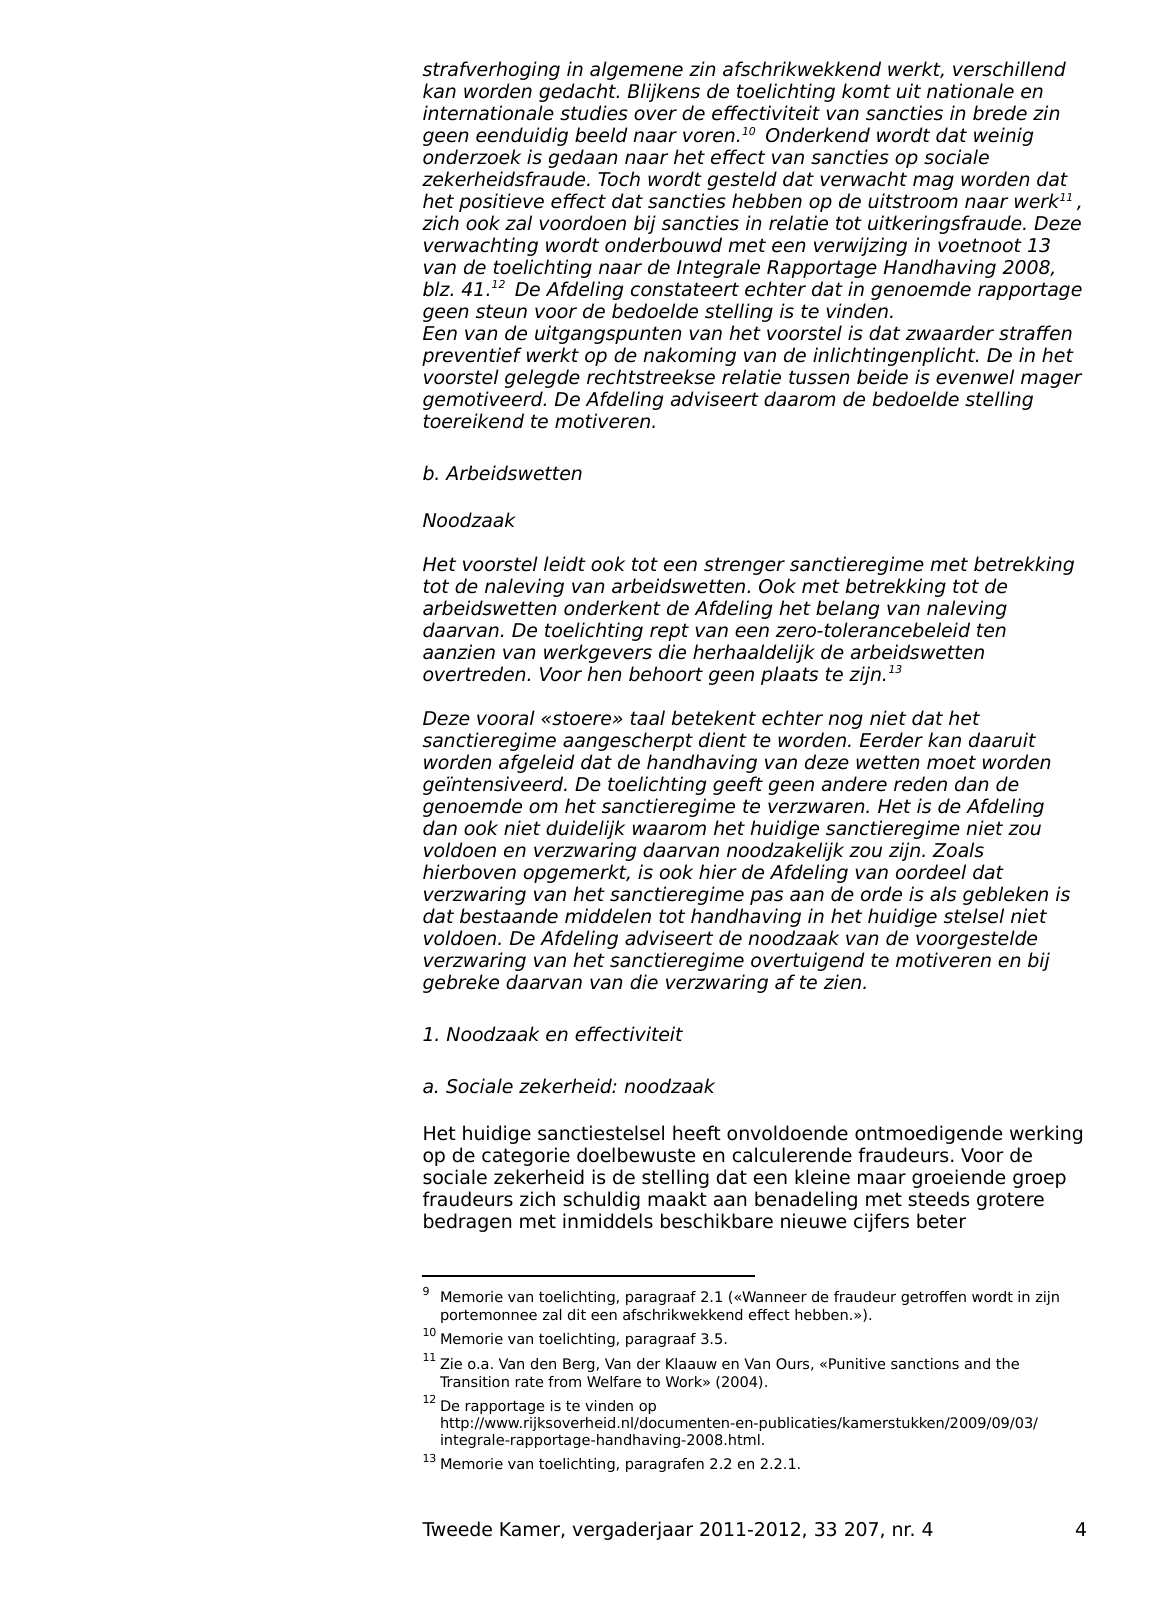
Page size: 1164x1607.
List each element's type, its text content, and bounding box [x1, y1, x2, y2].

text Deze vooral «stoere» taal betekent echter nog niet dat het sanctieregime aangescherpt dient te worden. Eerder kan daaruit worden afgeleid dat de handhaving van deze wetten moet worden geïntensiveerd. De toelichting geeft geen andere reden dan de genoemde om het sanctieregime te verzwaren. Het is de Afdeling dan ook niet duidelijk waarom het huidige sanctieregime niet zou voldoen en verzwaring daarvan noodzakelijk zou zijn. Zoals hierboven opgemerkt, is ook hier de Afdeling van oordeel dat verzwaring van het sanctieregime pas aan de orde is als gebleken is dat bestaande middelen tot handhaving in het huidige stelsel niet voldoen. De Afdeling adviseert de noodzaak van de voorgestelde verzwaring van het sanctieregime overtuigend te motiveren en bij gebreke daarvan van die verzwaring af te zien. [422, 708, 1087, 994]
text Memorie van toelichting, paragrafen 2.2 en 2.2.1. [422, 1452, 1087, 1474]
text Het huidige sanctiestelsel heeft onvoldoende ontmoedigende werking op de categorie doelbewuste en calculerende fraudeurs. Voor de sociale zekerheid is de stelling dat een kleine maar groeiende groep fraudeurs zich schuldig maakt aan benadeling met steeds grotere bedragen met inmiddels beschikbare nieuwe cijfers beter [422, 1123, 1087, 1232]
subtitle a. Sociale zekerheid: noodzaak [422, 1076, 1087, 1098]
text Memorie van toelichting, paragraaf 3.5. [422, 1327, 1087, 1349]
subtitle b. Arbeidswetten [422, 463, 1087, 485]
subtitle 1. Noodzaak en effectiviteit [422, 1024, 1087, 1046]
text Een van de uitgangspunten van het voorstel is dat zwaarder straffen preventief werkt op de nakoming van de inlichtingenplicht. De in het voorstel gelegde rechtstreekse relatie tussen beide is evenwel mager gemotiveerd. De Afdeling adviseert daarom de bedoelde stelling toereikend te motiveren. [422, 323, 1087, 433]
text Memorie van toelichting, paragraaf 2.1 («Wanneer de fraudeur getroffen wordt in zijn portemonnee zal dit een afschrikwekkend effect hebben.»). [422, 1285, 1087, 1324]
text De rapportage is te vinden op http://www.rijksoverheid.nl/documenten-en-publicaties/kamerstukken/2009/09/03/integrale-rapportage-handhaving-2008.html. [422, 1393, 1087, 1449]
text strafverhoging in algemene zin afschrikwekkend werkt, verschillend kan worden gedacht. Blijkens de toelichting komt uit nationale en internationale studies over de effectiviteit van sancties in brede zin geen eenduidig beeld naar voren. Onderkend wordt dat weinig onderzoek is gedaan naar het effect van sancties op sociale zekerheidsfraude. Toch wordt gesteld dat verwacht mag worden dat het positieve effect dat sancties hebben op de uitstroom naar werk, zich ook zal voordoen bij sancties in relatie tot uitkeringsfraude. Deze verwachting wordt onderbouwd met een verwijzing in voetnoot 13 van de toelichting naar de Integrale Rapportage Handhaving 2008, blz. 41. De Afdeling constateert echter dat in genoemde rapportage geen steun voor de bedoelde stelling is te vinden. [422, 59, 1087, 323]
text Zie o.a. Van den Berg, Van der Klaauw en Van Ours, «Punitive sanctions and the Transition rate from Welfare to Work» (2004). [422, 1352, 1087, 1391]
text Het voorstel leidt ook tot een strenger sanctieregime met betrekking tot de naleving van arbeidswetten. Ook met betrekking tot de arbeidswetten onderkent de Afdeling het belang van naleving daarvan. De toelichting rept van een zero-tolerancebeleid ten aanzien van werkgevers die herhaaldelijk de arbeidswetten overtreden. Voor hen behoort geen plaats te zijn. [422, 554, 1087, 686]
subtitle Noodzaak [422, 510, 1087, 532]
